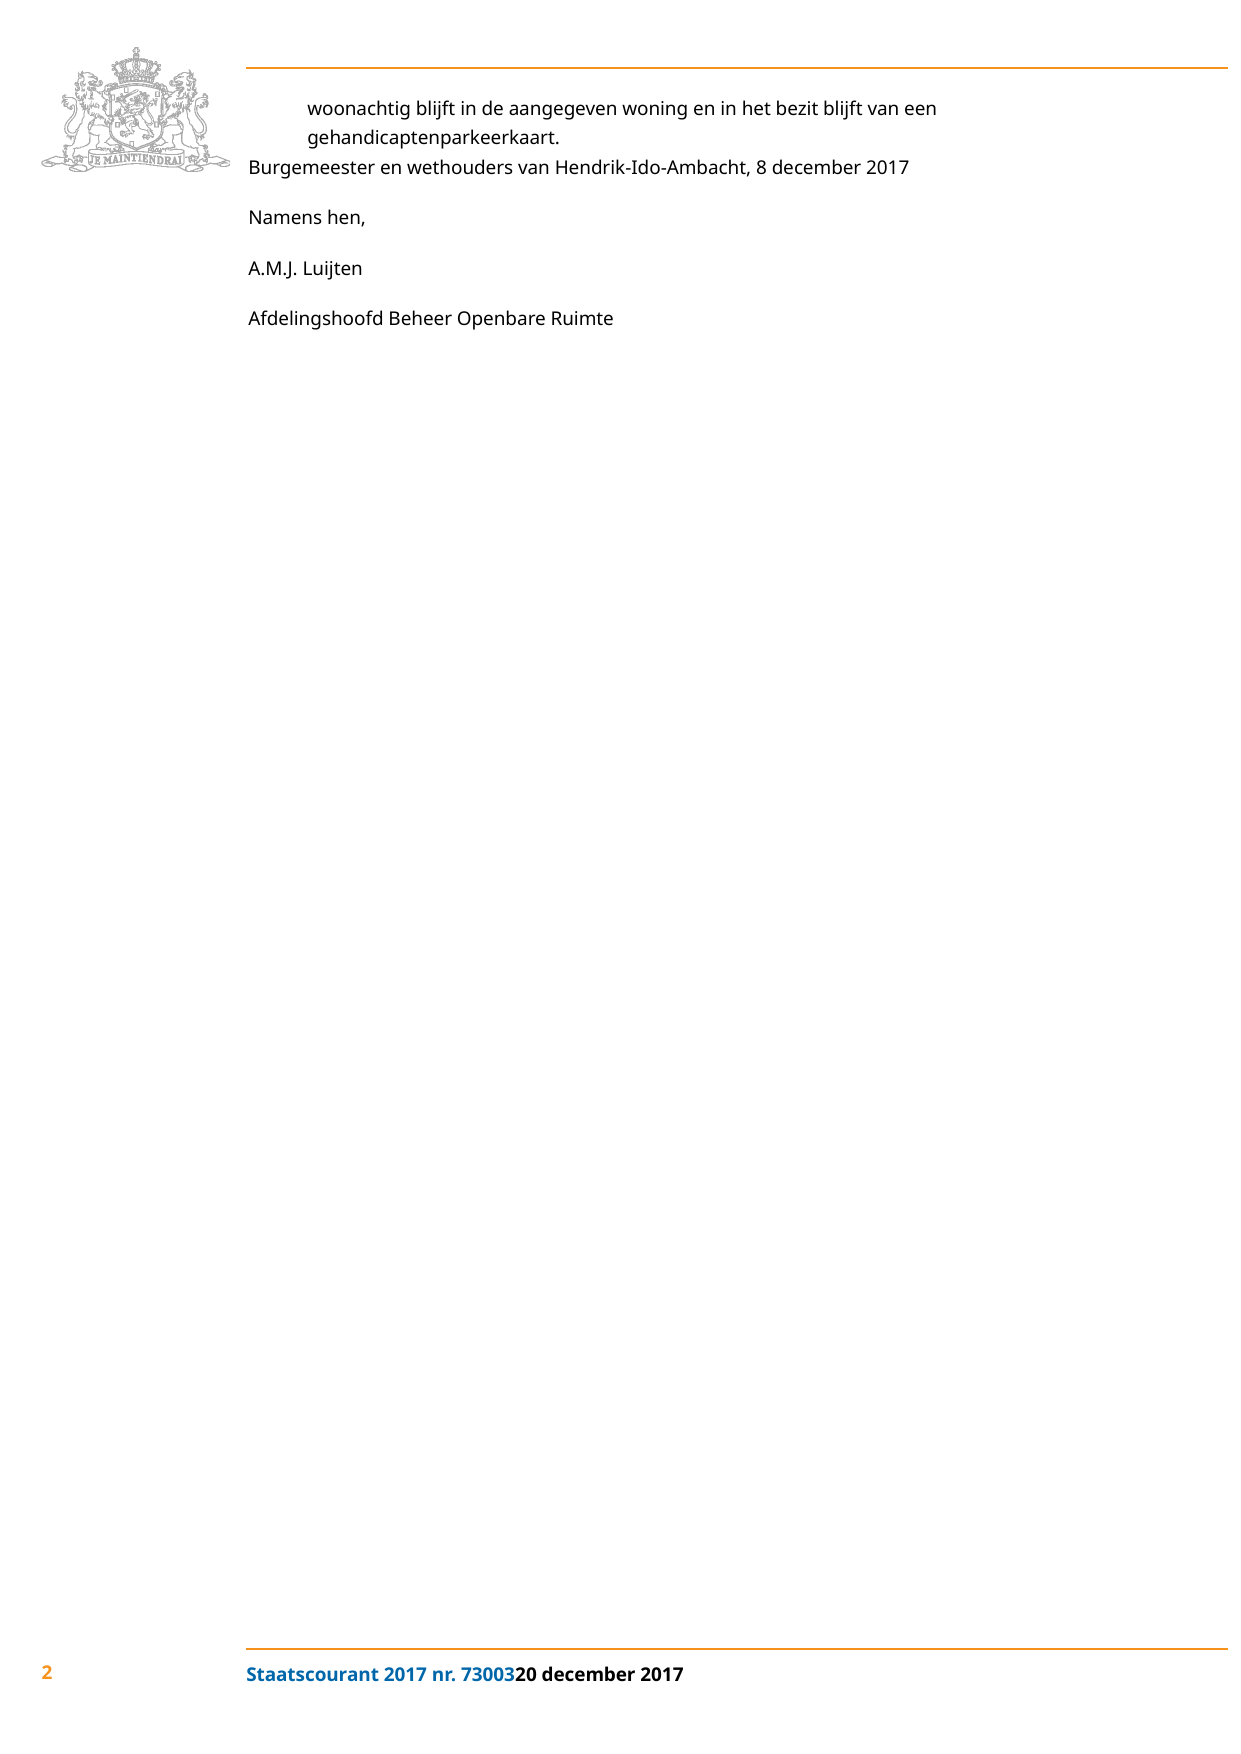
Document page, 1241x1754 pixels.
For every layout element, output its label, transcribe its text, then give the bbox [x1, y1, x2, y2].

text Burgemeester en wethouders van Hendrik-Ido-Ambacht, 8 december 2017 [248, 154, 1152, 180]
text A.M.J. Luijten [248, 255, 1152, 281]
picture [41, 47, 231, 172]
text Afdelingshoofd Beheer Openbare Ruimte [248, 305, 1152, 331]
text Namens hen, [248, 204, 1152, 230]
list woonachtig blijft in de aangegeven woning en in het bezit blijft van een gehandicaptenparkeerkaart. [248, 95, 1152, 150]
